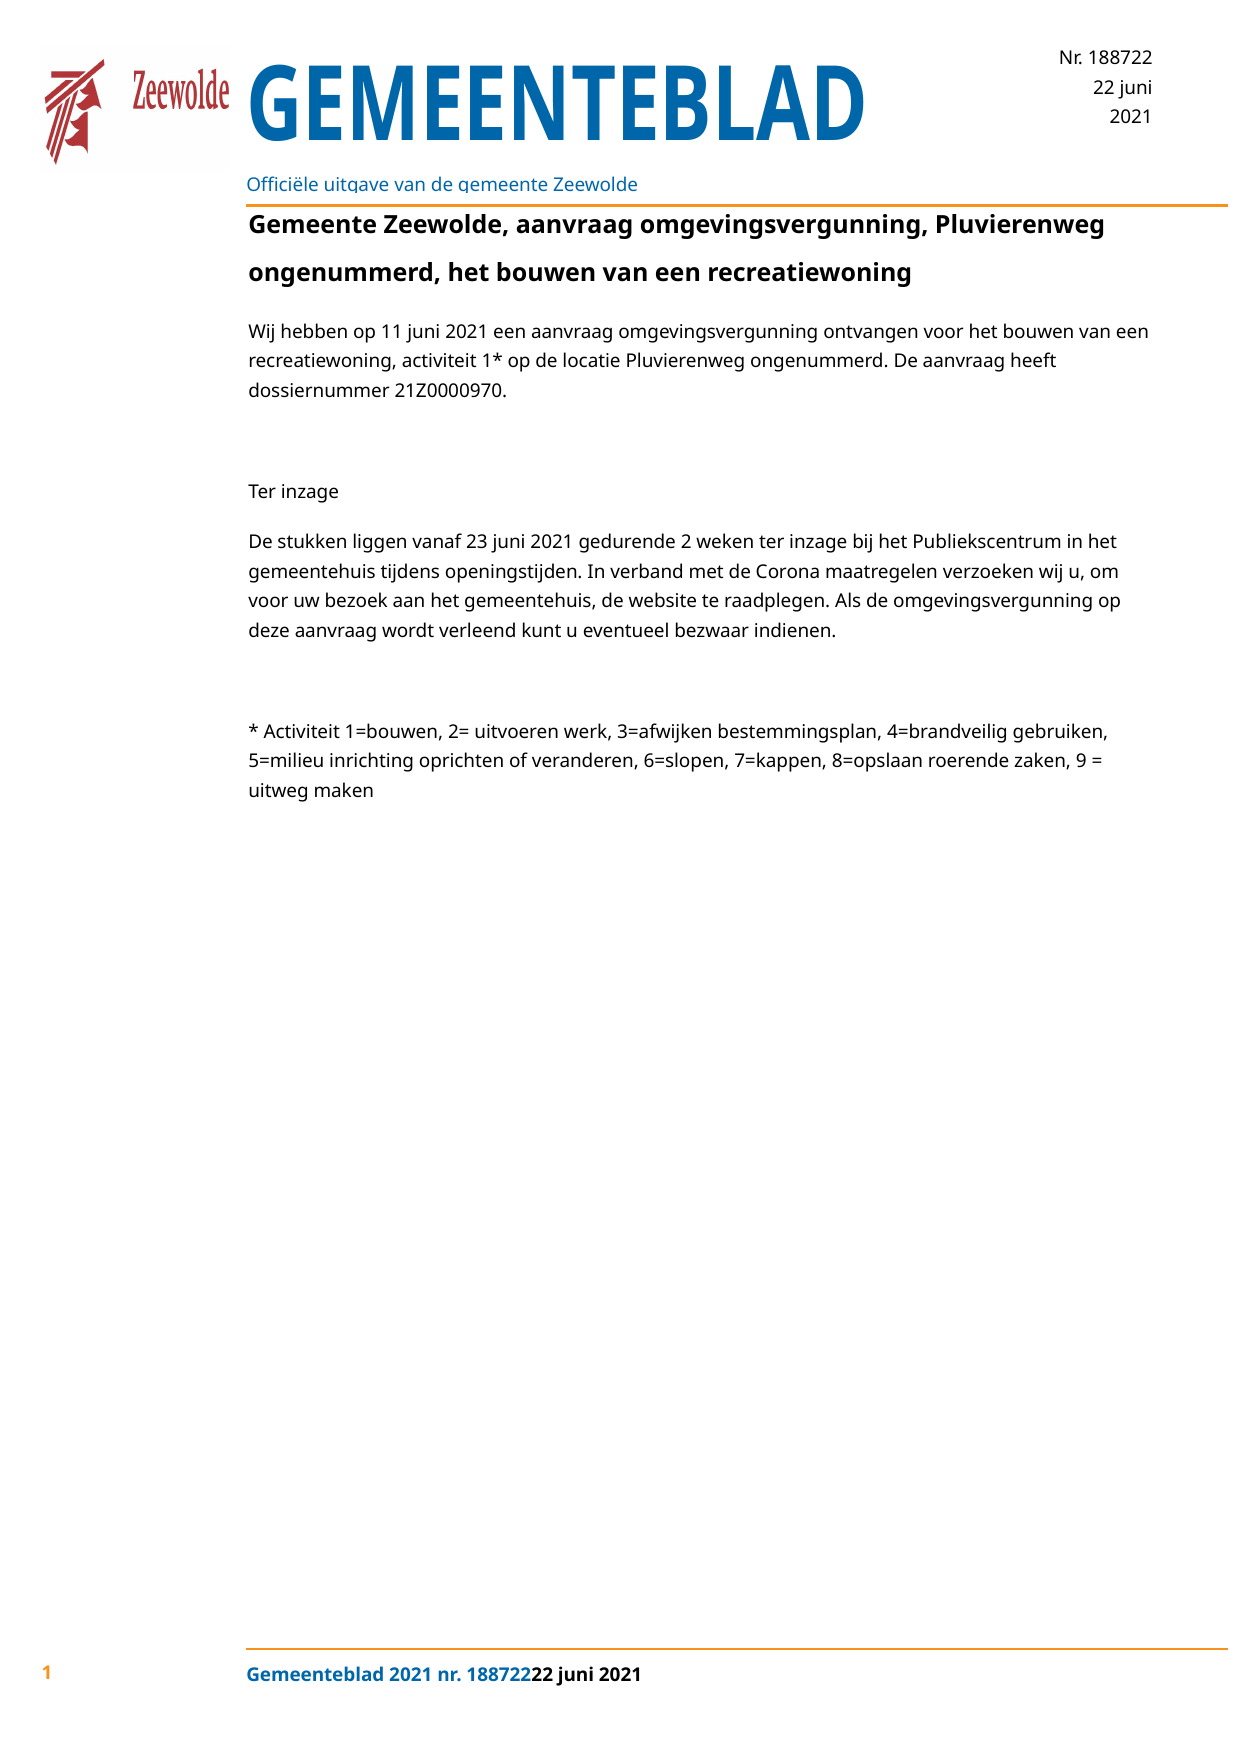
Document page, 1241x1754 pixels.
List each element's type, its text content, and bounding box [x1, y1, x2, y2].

text Gemeente Zeewolde, aanvraag omgevingsvergunning, Pluvierenweg ongenummerd, het bouwen van een recreatiewoning [248, 207, 1152, 288]
text De stukken liggen vanaf 23 juni 2021 gedurende 2 weken ter inzage bij het Publiekscentrum in het gemeentehuis tijdens openingstijden. In verband met de Corona maatregelen verzoeken wij u, om voor uw bezoek aan het gemeentehuis, de website te raadplegen. Als de omgevingsvergunning op deze aanvraag wordt verleend kunt u eventueel bezwaar indienen. [248, 528, 1152, 643]
text Wij hebben op 11 juni 2021 een aanvraag omgevingsvergunning ontvangen voor het bouwen van een recreatiewoning, activiteit 1* op de locatie Pluvierenweg ongenummerd. De aanvraag heeft dossiernummer 21Z0000970. [248, 318, 1152, 403]
picture [41, 47, 231, 172]
text * Activiteit 1=bouwen, 2= uitvoeren werk, 3=afwijken bestemmingsplan, 4=brandveilig gebruiken, 5=milieu inrichting oprichten of veranderen, 6=slopen, 7=kappen, 8=opslaan roerende zaken, 9 = uitweg maken [248, 718, 1152, 803]
text Ter inzage [248, 478, 1152, 504]
